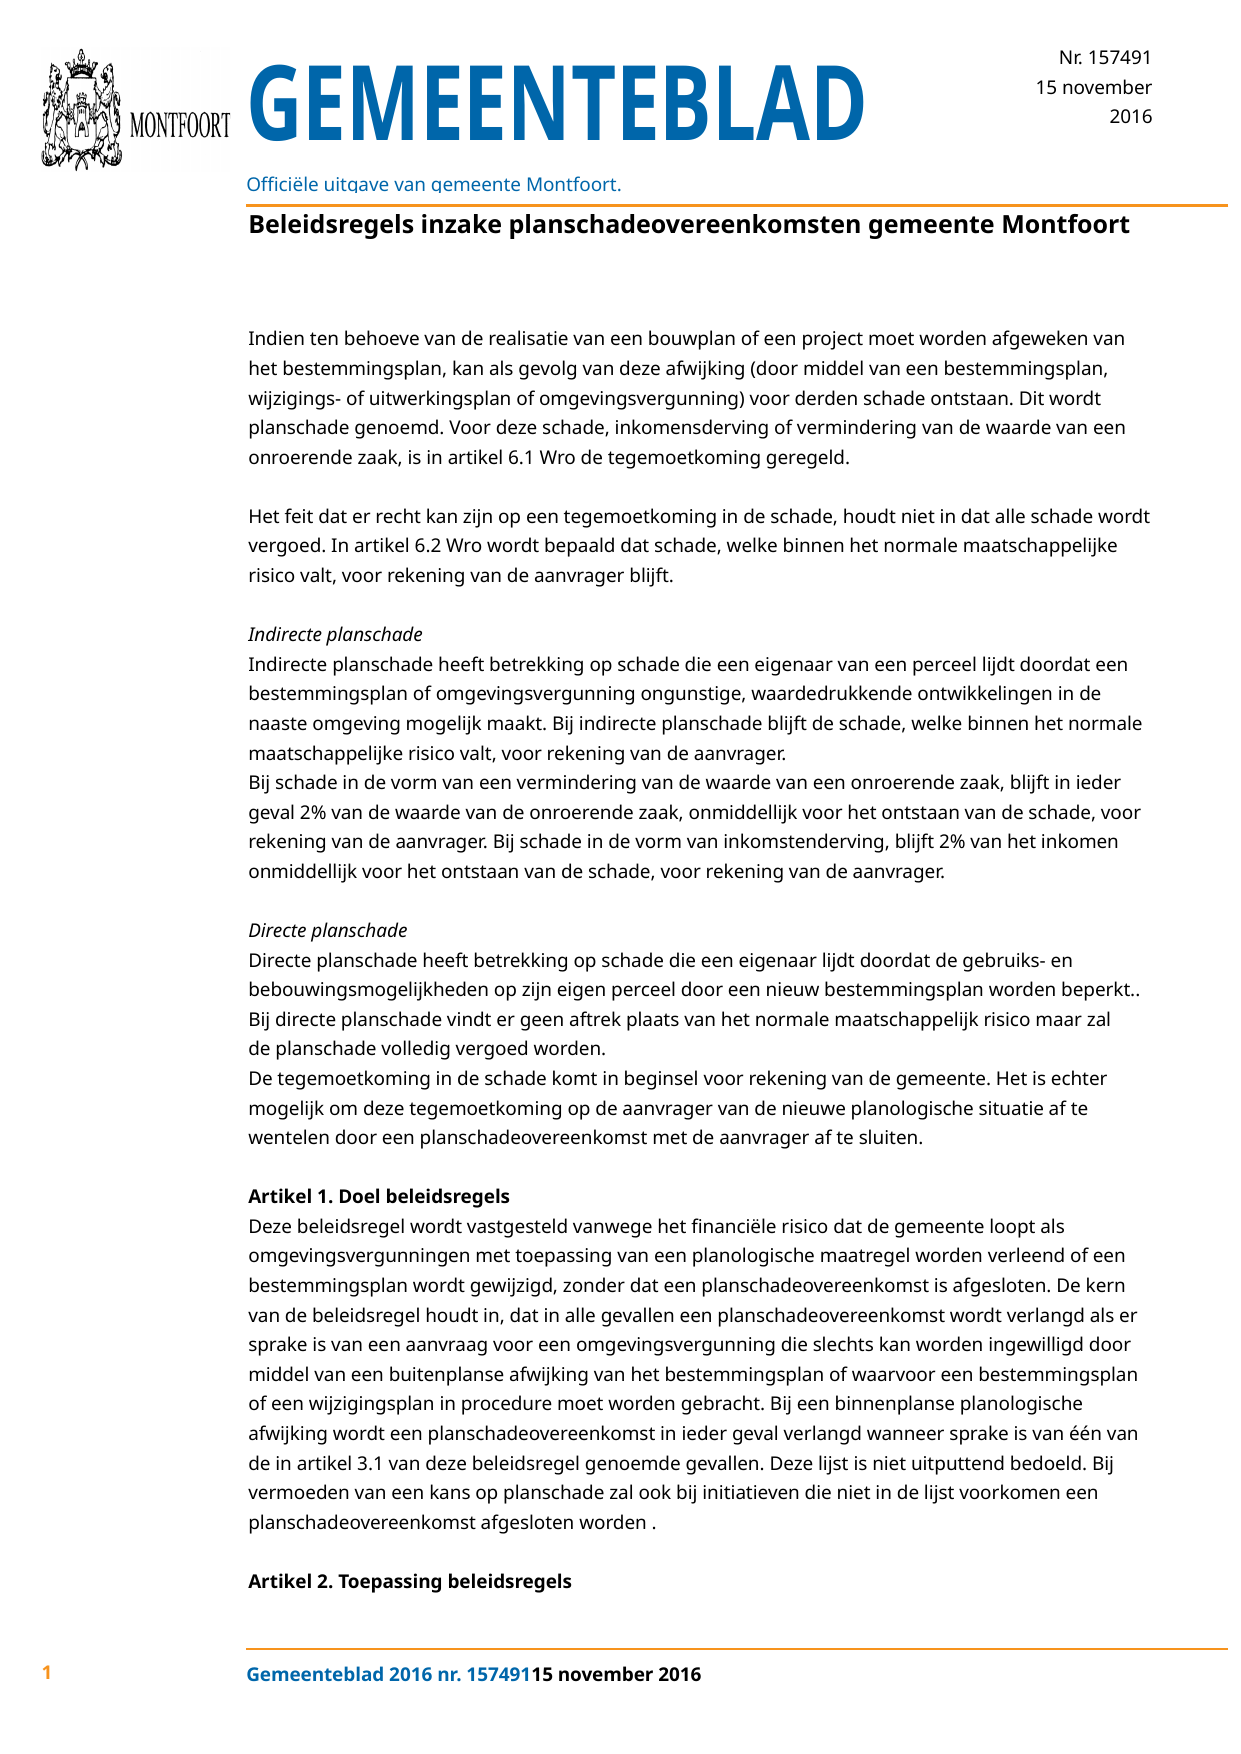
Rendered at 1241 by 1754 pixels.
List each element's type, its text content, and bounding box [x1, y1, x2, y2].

text Bij schade in de vorm van een vermindering van de waarde van een onroerende zaak, blijft in ieder geval 2% van de waarde van de onroerende zaak, onmiddellijk voor het ontstaan van de schade, voor rekening van de aanvrager. Bij schade in de vorm van inkomstenderving, blijft 2% van het inkomen onmiddellijk voor het ontstaan van de schade, voor rekening van de aanvrager. [248, 769, 1152, 884]
text Bij directe planschade vindt er geen aftrek plaats van het normale maatschappelijk risico maar zal [248, 1006, 1152, 1032]
picture [41, 47, 231, 172]
text Indien ten behoeve van de realisatie van een bouwplan of een project moet worden afgeweken van het bestemmingsplan, kan als gevolg van deze afwijking (door middel van een bestemmingsplan, wijzigings- of uitwerkingsplan of omgevingsvergunning) voor derden schade ontstaan. Dit wordt planschade genoemd. Voor deze schade, inkomensderving of vermindering van de waarde van een onroerende zaak, is in artikel 6.1 Wro de tegemoetkoming geregeld. [248, 326, 1152, 470]
text Directe planschade heeft betrekking op schade die een eigenaar lijdt doordat de gebruiks- en bebouwingsmogelijkheden op zijn eigen perceel door een nieuw bestemmingsplan worden beperkt.. [248, 947, 1152, 1002]
text de planschade volledig vergoed worden. [248, 1036, 1152, 1061]
text De tegemoetkoming in de schade komt in beginsel voor rekening van de gemeente. Het is echter mogelijk om deze tegemoetkoming op de aanvrager van de nieuwe planologische situatie af te wentelen door een planschadeovereenkomst met de aanvrager af te sluiten. [248, 1065, 1152, 1150]
text Artikel 2. Toepassing beleidsregels [248, 1568, 1152, 1594]
text Het feit dat er recht kan zijn op een tegemoetkoming in de schade, houdt niet in dat alle schade wordt vergoed. In artikel 6.2 Wro wordt bepaald dat schade, welke binnen het normale maatschappelijke risico valt, voor rekening van de aanvrager blijft. [248, 503, 1152, 588]
text Directe planschade [248, 917, 1152, 943]
text Artikel 1. Doel beleidsregels [248, 1183, 1152, 1209]
text Indirecte planschade heeft betrekking op schade die een eigenaar van een perceel lijdt doordat een bestemmingsplan of omgevingsvergunning ongunstige, waardedrukkende ontwikkelingen in de naaste omgeving mogelijk maakt. Bij indirecte planschade blijft de schade, welke binnen het normale maatschappelijke risico valt, voor rekening van de aanvrager. [248, 651, 1152, 766]
text Beleidsregels inzake planschadeovereenkomsten gemeente Montfoort [248, 207, 1152, 241]
text Deze beleidsregel wordt vastgesteld vanwege het financiële risico dat de gemeente loopt als omgevingsvergunningen met toepassing van een planologische maatregel worden verleend of een bestemmingsplan wordt gewijzigd, zonder dat een planschadeovereenkomst is afgesloten. De kern van de beleidsregel houdt in, dat in alle gevallen een planschadeovereenkomst wordt verlangd als er sprake is van een aanvraag voor een omgevingsvergunning die slechts kan worden ingewilligd door middel van een buitenplanse afwijking van het bestemmingsplan of waarvoor een bestemmingsplan of een wijzigingsplan in procedure moet worden gebracht. Bij een binnenplanse planologische afwijking wordt een planschadeovereenkomst in ieder geval verlangd wanneer sprake is van één van de in artikel 3.1 van deze beleidsregel genoemde gevallen. Deze lijst is niet uitputtend bedoeld. Bij vermoeden van een kans op planschade zal ook bij initiatieven die niet in de lijst voorkomen een planschadeovereenkomst afgesloten worden . [248, 1213, 1152, 1535]
text Indirecte planschade [248, 621, 1152, 647]
